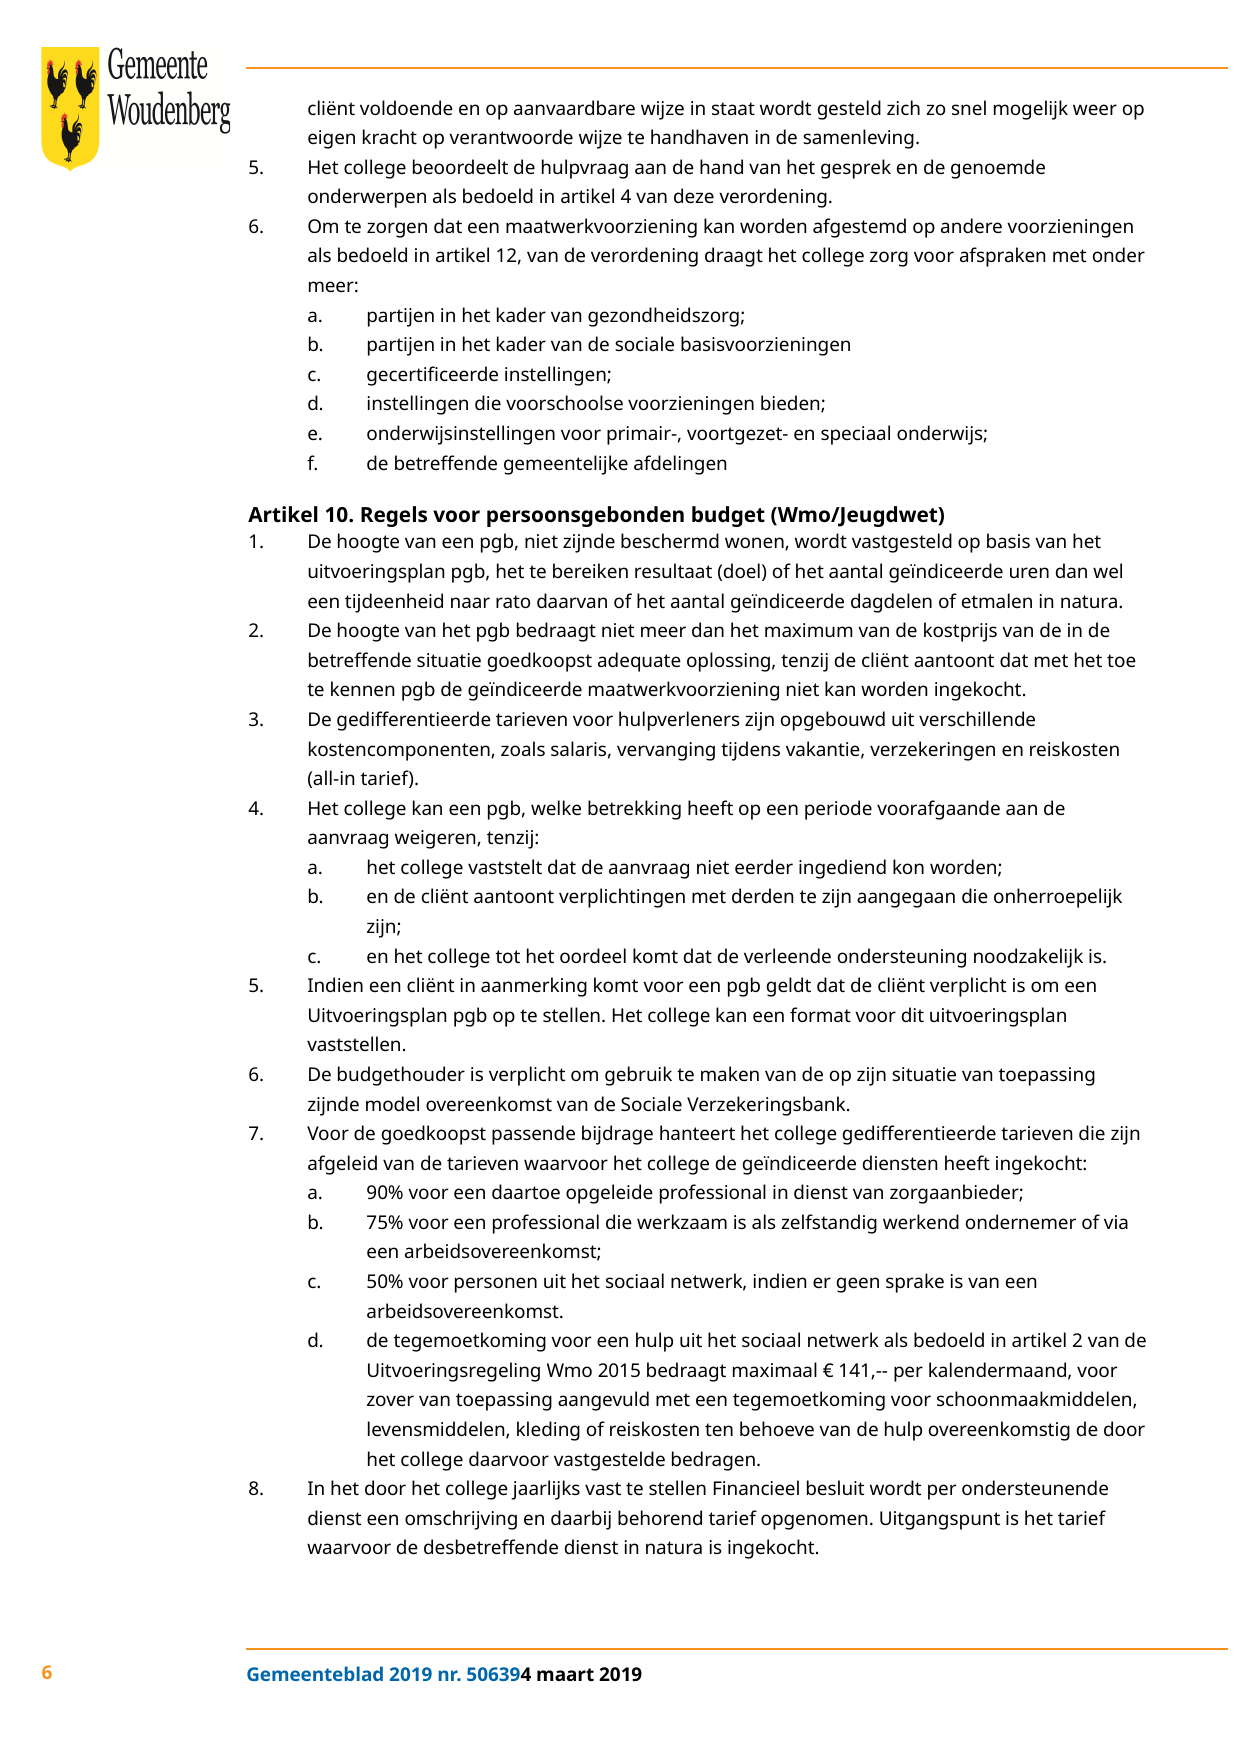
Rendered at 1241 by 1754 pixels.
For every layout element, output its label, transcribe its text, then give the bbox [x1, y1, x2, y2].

list De gedifferentieerde tarieven voor hulpverleners zijn opgebouwd uit verschillende kostencomponenten, zoals salaris, vervanging tijdens vakantie, verzekeringen en reiskosten (all-in tarief). [248, 706, 1152, 791]
text Artikel 10. Regels voor persoonsgebonden budget (Wmo/Jeugdwet) [248, 500, 1152, 529]
list Indien een cliënt in aanmerking komt voor een pgb geldt dat de cliënt verplicht is om een Uitvoeringsplan pgb op te stellen. Het college kan een format voor dit uitvoeringsplan vaststellen. [248, 972, 1152, 1057]
list De hoogte van het pgb bedraagt niet meer dan het maximum van de kostprijs van de in de betreffende situatie goedkoopst adequate oplossing, tenzij de cliënt aantoont dat met het toe te kennen pgb de geïndiceerde maatwerkvoorziening niet kan worden ingekocht. [248, 617, 1152, 702]
list 75% voor een professional die werkzaam is als zelfstandig werkend ondernemer of via een arbeidsovereenkomst; [307, 1209, 1152, 1264]
list De budgethouder is verplicht om gebruik te maken van de op zijn situatie van toepassing zijnde model overeenkomst van de Sociale Verzekeringsbank. [248, 1061, 1152, 1116]
list Voor de goedkoopst passende bijdrage hanteert het college gedifferentieerde tarieven die zijn afgeleid van de tarieven waarvoor het college de geïndiceerde diensten heeft ingekocht: [248, 1120, 1152, 1176]
list cliënt voldoende en op aanvaardbare wijze in staat wordt gesteld zich zo snel mogelijk weer op eigen kracht op verantwoorde wijze te handhaven in de samenleving. [248, 95, 1152, 150]
list 90% voor een daartoe opgeleide professional in dienst van zorgaanbieder; [307, 1179, 1152, 1205]
list het college vaststelt dat de aanvraag niet eerder ingediend kon worden; [307, 854, 1152, 880]
list In het door het college jaarlijks vast te stellen Financieel besluit wordt per ondersteunende dienst een omschrijving en daarbij behorend tarief opgenomen. Uitgangspunt is het tarief waarvoor de desbetreffende dienst in natura is ingekocht. [248, 1475, 1152, 1560]
list 50% voor personen uit het sociaal netwerk, indien er geen sprake is van een arbeidsovereenkomst. [307, 1268, 1152, 1323]
list De hoogte van een pgb, niet zijnde beschermd wonen, wordt vastgesteld op basis van het uitvoeringsplan pgb, het te bereiken resultaat (doel) of het aantal geïndiceerde uren dan wel een tijdeenheid naar rato daarvan of het aantal geïndiceerde dagdelen of etmalen in natura. [248, 529, 1152, 613]
list onderwijsinstellingen voor primair-, voortgezet- en speciaal onderwijs; [307, 420, 1152, 446]
list Het college kan een pgb, welke betrekking heeft op een periode voorafgaande aan de aanvraag weigeren, tenzij: [248, 795, 1152, 850]
list en de cliënt aantoont verplichtingen met derden te zijn aangegaan die onherroepelijk zijn; [307, 884, 1152, 939]
list instellingen die voorschoolse voorzieningen bieden; [307, 391, 1152, 416]
list Het college beoordeelt de hulpvraag aan de hand van het gesprek en de genoemde onderwerpen als bedoeld in artikel 4 van deze verordening. [248, 154, 1152, 209]
picture [41, 47, 231, 172]
list de tegemoetkoming voor een hulp uit het sociaal netwerk als bedoeld in artikel 2 van de Uitvoeringsregeling Wmo 2015 bedraagt maximaal € 141,-- per kalendermaand, voor zover van toepassing aangevuld met een tegemoetkoming voor schoonmaakmiddelen, levensmiddelen, kleding of reiskosten ten behoeve van de hulp overeenkomstig de door het college daarvoor vastgestelde bedragen. [307, 1327, 1152, 1471]
list gecertificeerde instellingen; [307, 361, 1152, 387]
list partijen in het kader van de sociale basisvoorzieningen [307, 331, 1152, 357]
list en het college tot het oordeel komt dat de verleende ondersteuning noodzakelijk is. [307, 943, 1152, 968]
list partijen in het kader van gezondheidszorg; [307, 302, 1152, 328]
list Om te zorgen dat een maatwerkvoorziening kan worden afgestemd op andere voorzieningen als bedoeld in artikel 12, van de verordening draagt het college zorg voor afspraken met onder meer: [248, 213, 1152, 298]
list de betreffende gemeentelijke afdelingen [307, 450, 1152, 476]
